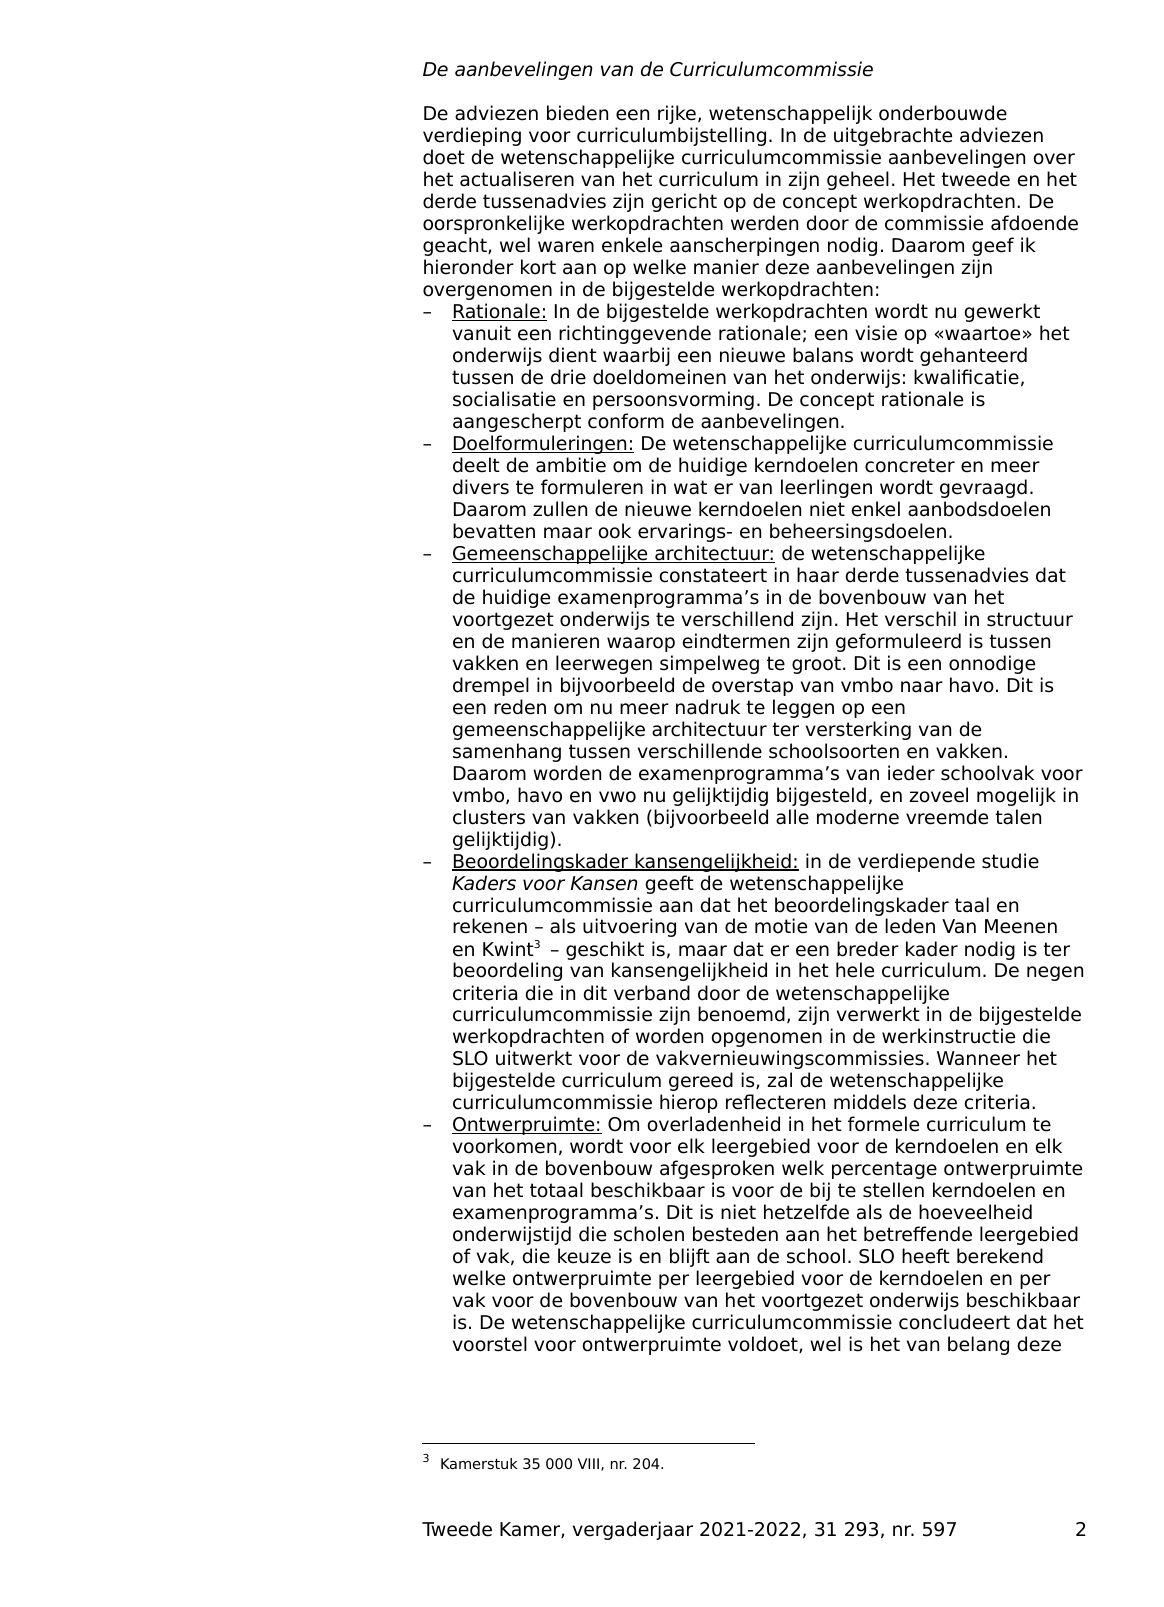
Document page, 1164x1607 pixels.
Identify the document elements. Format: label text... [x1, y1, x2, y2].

text De adviezen bieden een rijke, wetenschappelijk onderbouwde verdieping voor curriculumbijstelling. In de uitgebrachte adviezen doet de wetenschappelijke curriculumcommissie aanbevelingen over het actualiseren van het curriculum in zijn geheel. Het tweede en het derde tussenadvies zijn gericht op de concept werkopdrachten. De oorspronkelijke werkopdrachten werden door de commissie afdoende geacht, wel waren enkele aanscherpingen nodig. Daarom geef ik hieronder kort aan op welke manier deze aanbevelingen zijn overgenomen in de bijgestelde werkopdrachten: [422, 103, 1087, 301]
text – Doelformuleringen: De wetenschappelijke curriculumcommissie deelt de ambitie om de huidige kerndoelen concreter en meer divers te formuleren in wat er van leerlingen wordt gevraagd. Daarom zullen de nieuwe kerndoelen niet enkel aanbodsdoelen bevatten maar ook ervarings- en beheersingsdoelen. [422, 433, 1087, 543]
text Kamerstuk 35 000 VIII, nr. 204. [422, 1452, 1087, 1474]
text – Ontwerpruimte: Om overladenheid in het formele curriculum te voorkomen, wordt voor elk leergebied voor de kerndoelen en elk vak in de bovenbouw afgesproken welk percentage ontwerpruimte van het totaal beschikbaar is voor de bij te stellen kerndoelen en examenprogramma’s. Dit is niet hetzelfde als de hoeveelheid onderwijstijd die scholen besteden aan het betreffende leergebied of vak, die keuze is en blijft aan de school. SLO heeft berekend welke ontwerpruimte per leergebied voor de kerndoelen en per vak voor de bovenbouw van het voortgezet onderwijs beschikbaar is. De wetenschappelijke curriculumcommissie concludeert dat het voorstel voor ontwerpruimte voldoet, wel is het van belang deze [422, 1114, 1087, 1356]
subtitle De aanbevelingen van de Curriculumcommissie [422, 59, 1087, 81]
text – Beoordelingskader kansengelijkheid: in de verdiepende studie Kaders voor Kansen geeft de wetenschappelijke curriculumcommissie aan dat het beoordelingskader taal en rekenen – als uitvoering van de motie van de leden Van Meenen en Kwint – geschikt is, maar dat er een breder kader nodig is ter beoordeling van kansengelijkheid in het hele curriculum. De negen criteria die in dit verband door de wetenschappelijke curriculumcommissie zijn benoemd, zijn verwerkt in de bijgestelde werkopdrachten of worden opgenomen in de werkinstructie die SLO uitwerkt voor de vakvernieuwingscommissies. Wanneer het bijgestelde curriculum gereed is, zal de wetenschappelijke curriculumcommissie hierop reflecteren middels deze criteria. [422, 851, 1087, 1114]
text – Rationale: In de bijgestelde werkopdrachten wordt nu gewerkt vanuit een richtinggevende rationale; een visie op «waartoe» het onderwijs dient waarbij een nieuwe balans wordt gehanteerd tussen de drie doeldomeinen van het onderwijs: kwalificatie, socialisatie en persoonsvorming. De concept rationale is aangescherpt conform de aanbevelingen. [422, 301, 1087, 433]
text – Gemeenschappelijke architectuur: de wetenschappelijke curriculumcommissie constateert in haar derde tussenadvies dat de huidige examenprogramma’s in de bovenbouw van het voortgezet onderwijs te verschillend zijn. Het verschil in structuur en de manieren waarop eindtermen zijn geformuleerd is tussen vakken en leerwegen simpelweg te groot. Dit is een onnodige drempel in bijvoorbeeld de overstap van vmbo naar havo. Dit is een reden om nu meer nadruk te leggen op een gemeenschappelijke architectuur ter versterking van de samenhang tussen verschillende schoolsoorten en vakken. Daarom worden de examenprogramma’s van ieder schoolvak voor vmbo, havo en vwo nu gelijktijdig bijgesteld, en zoveel mogelijk in clusters van vakken (bijvoorbeeld alle moderne vreemde talen gelijktijdig). [422, 543, 1087, 851]
